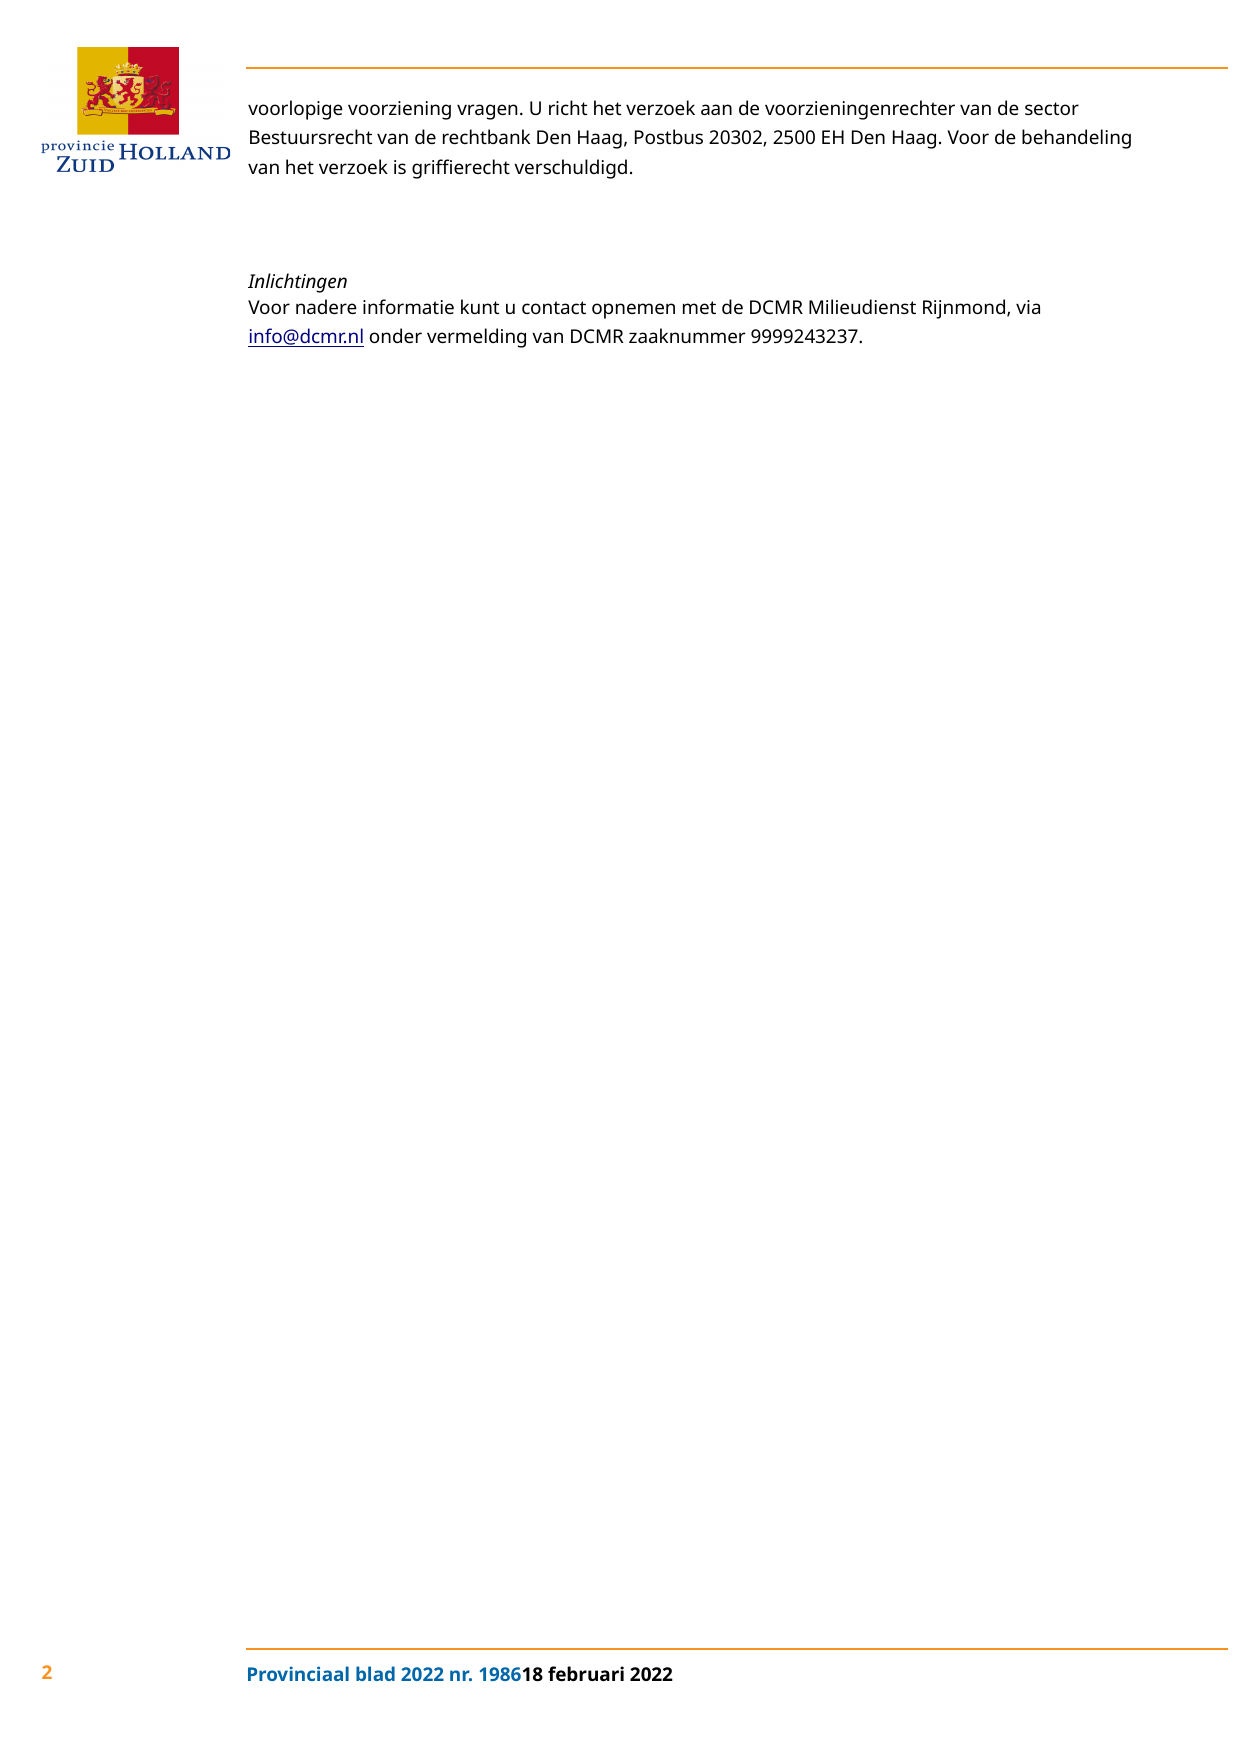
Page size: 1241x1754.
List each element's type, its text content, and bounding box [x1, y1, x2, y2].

text Inlichtingen [248, 268, 1152, 294]
picture [41, 47, 231, 172]
text Voor nadere informatie kunt u contact opnemen met de DCMR Milieudienst Rijnmond, via info@dcmr.nl onder vermelding van DCMR zaaknummer 9999243237. [248, 294, 1152, 349]
text voorlopige voorziening vragen. U richt het verzoek aan de voorzieningenrechter van de sector Bestuursrecht van de rechtbank Den Haag, Postbus 20302, 2500 EH Den Haag. Voor de behandeling van het verzoek is griffierecht verschuldigd. [248, 95, 1152, 180]
